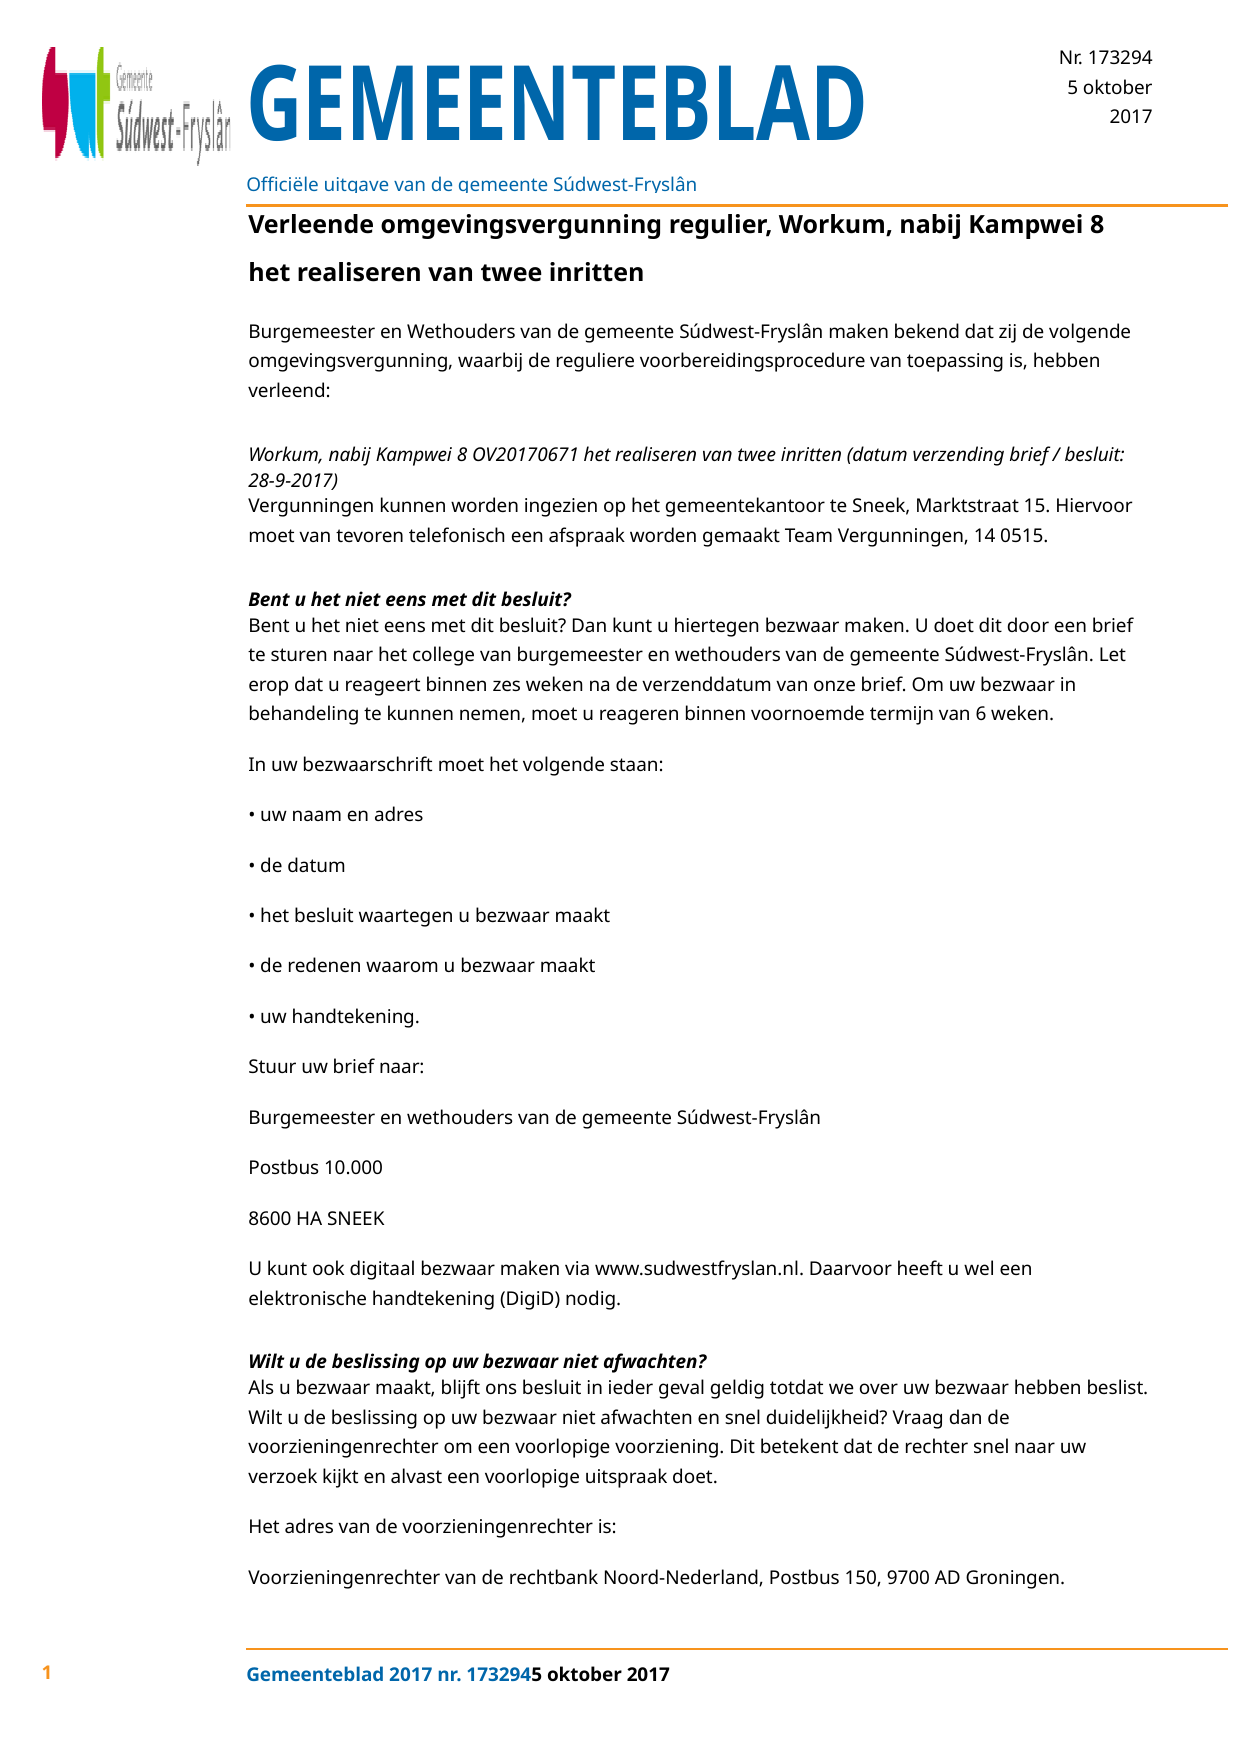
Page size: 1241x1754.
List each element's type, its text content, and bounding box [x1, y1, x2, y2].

text Postbus 10.000 [248, 1154, 1152, 1180]
text Als u bezwaar maakt, blijft ons besluit in ieder geval geldig totdat we over uw bezwaar hebben beslist. Wilt u de beslissing op uw bezwaar niet afwachten en snel duidelijkheid? Vraag dan de voorzieningenrechter om een voorlopige voorziening. Dit betekent dat de rechter snel naar uw verzoek kijkt en alvast een voorlopige uitspraak doet. [248, 1374, 1152, 1489]
text Vergunningen kunnen worden ingezien op het gemeentekantoor te Sneek, Marktstraat 15. Hiervoor moet van tevoren telefonisch een afspraak worden gemaakt Team Vergunningen, 14 0515. [248, 492, 1152, 548]
text Wilt u de beslissing op uw bezwaar niet afwachten? [248, 1349, 1152, 1374]
text Workum, nabij Kampwei 8 OV20170671 het realiseren van twee inritten (datum verzending brief / besluit: 28-9-2017) [248, 441, 1152, 492]
text Het adres van de voorzieningenrechter is: [248, 1513, 1152, 1539]
text • uw handtekening. [248, 1003, 1152, 1029]
text 8600 HA SNEEK [248, 1205, 1152, 1230]
text Stuur uw brief naar: [248, 1053, 1152, 1079]
text • de datum [248, 852, 1152, 877]
text U kunt ook digitaal bezwaar maken via www.sudwestfryslan.nl. Daarvoor heeft u wel een elektronische handtekening (DigiD) nodig. [248, 1255, 1152, 1310]
text Burgemeester en wethouders van de gemeente Súdwest-Fryslân [248, 1104, 1152, 1129]
text Bent u het niet eens met dit besluit? Dan kunt u hiertegen bezwaar maken. U doet dit door een brief te sturen naar het college van burgemeester en wethouders van de gemeente Súdwest-Fryslân. Let erop dat u reageert binnen zes weken na de verzenddatum van onze brief. Om uw bezwaar in behandeling te kunnen nemen, moet u reageren binnen voornoemde termijn van 6 weken. [248, 612, 1152, 726]
text • de redenen waarom u bezwaar maakt [248, 953, 1152, 978]
text Voorzieningenrechter van de rechtbank Noord-Nederland, Postbus 150, 9700 AD Groningen. [248, 1564, 1152, 1590]
text Verleende omgevingsvergunning regulier, Workum, nabij Kampwei 8 het realiseren van twee inritten [248, 207, 1152, 288]
text Bent u het niet eens met dit besluit? [248, 586, 1152, 612]
picture [41, 47, 231, 172]
text • uw naam en adres [248, 801, 1152, 827]
text In uw bezwaarschrift moet het volgende staan: [248, 751, 1152, 777]
text • het besluit waartegen u bezwaar maakt [248, 902, 1152, 928]
text Burgemeester en Wethouders van de gemeente Súdwest-Fryslân maken bekend dat zij de volgende omgevingsvergunning, waarbij de reguliere voorbereidingsprocedure van toepassing is, hebben verleend: [248, 318, 1152, 403]
